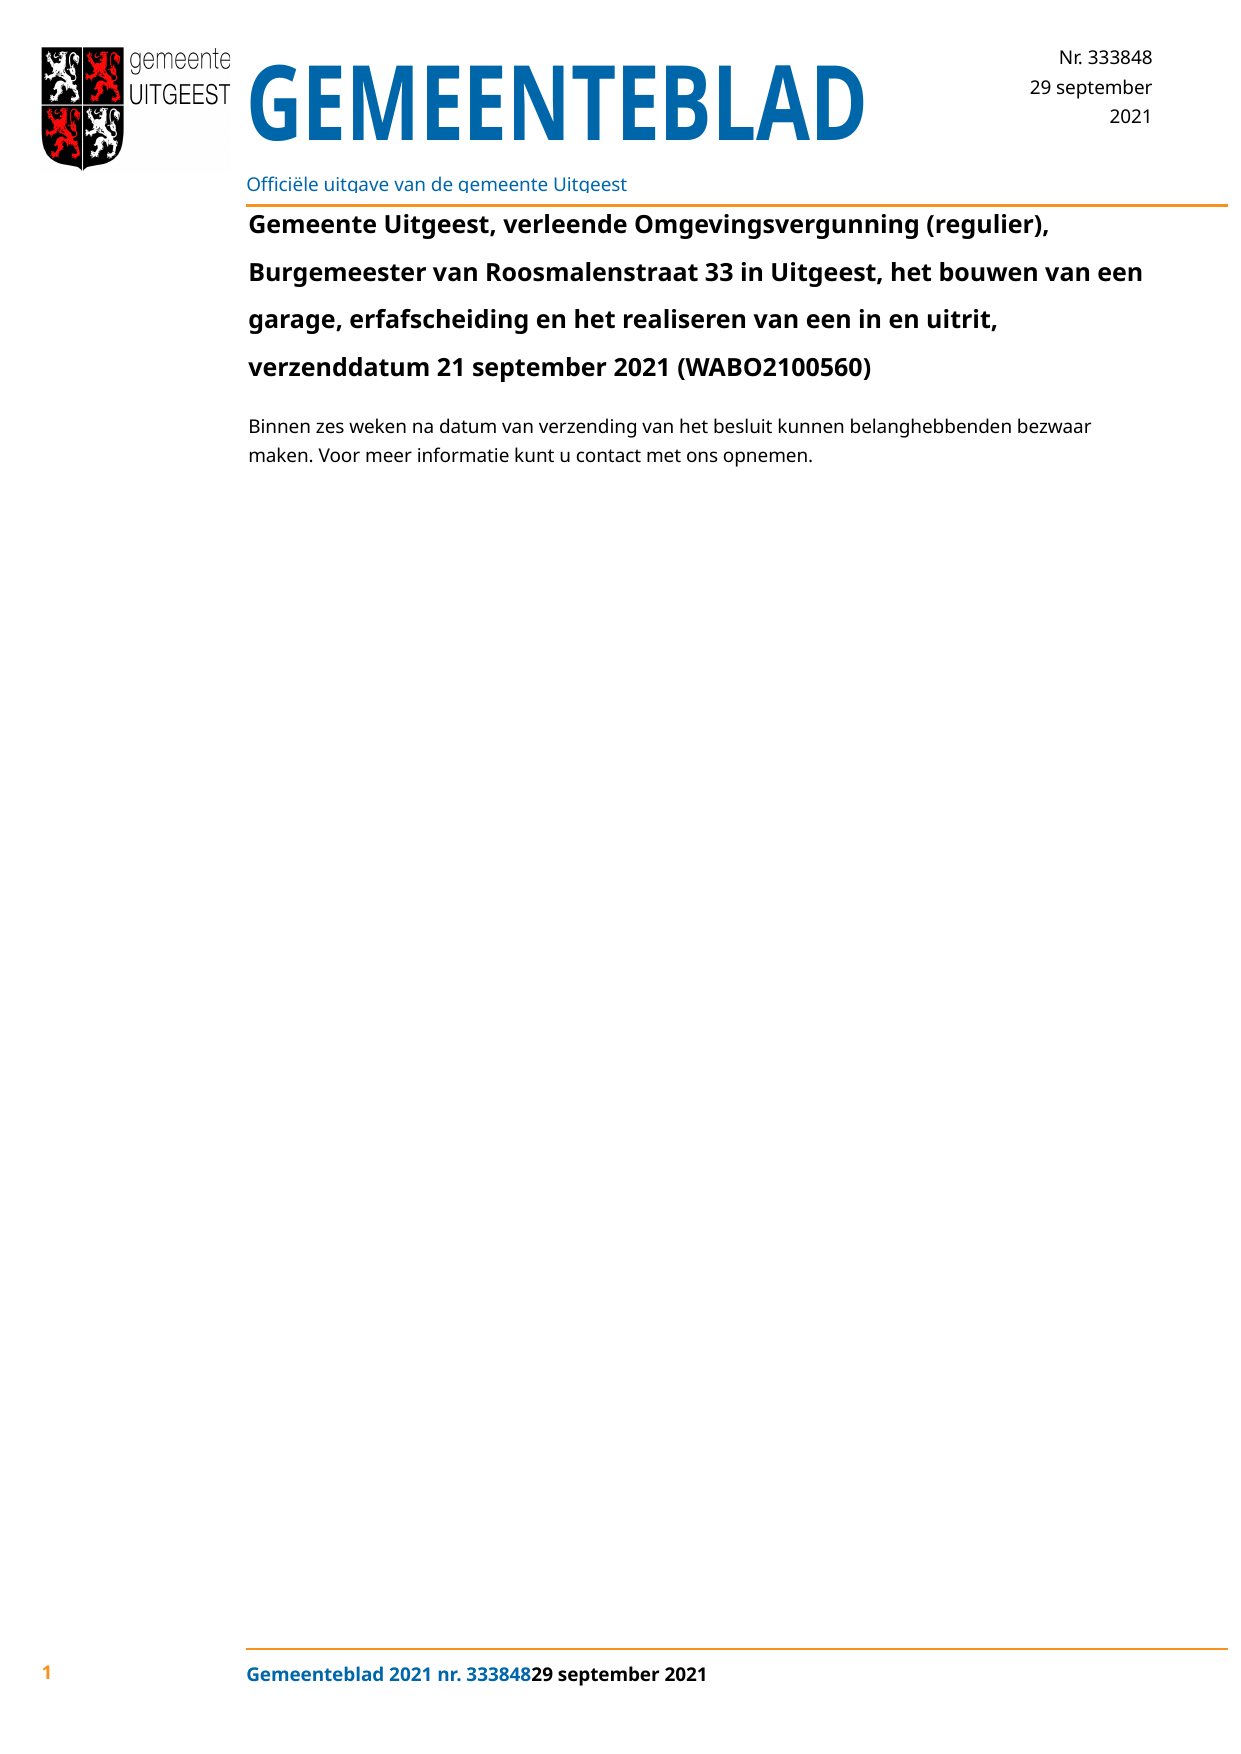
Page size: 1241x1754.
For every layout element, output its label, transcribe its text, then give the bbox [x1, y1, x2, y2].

picture [41, 47, 231, 172]
text Binnen zes weken na datum van verzending van het besluit kunnen belanghebbenden bezwaar maken. Voor meer informatie kunt u contact met ons opnemen. [248, 413, 1152, 468]
text Gemeente Uitgeest, verleende Omgevingsvergunning (regulier), Burgemeester van Roosmalenstraat 33 in Uitgeest, het bouwen van een garage, erfafscheiding en het realiseren van een in en uitrit, verzenddatum 21 september 2021 (WABO2100560) [248, 207, 1152, 384]
